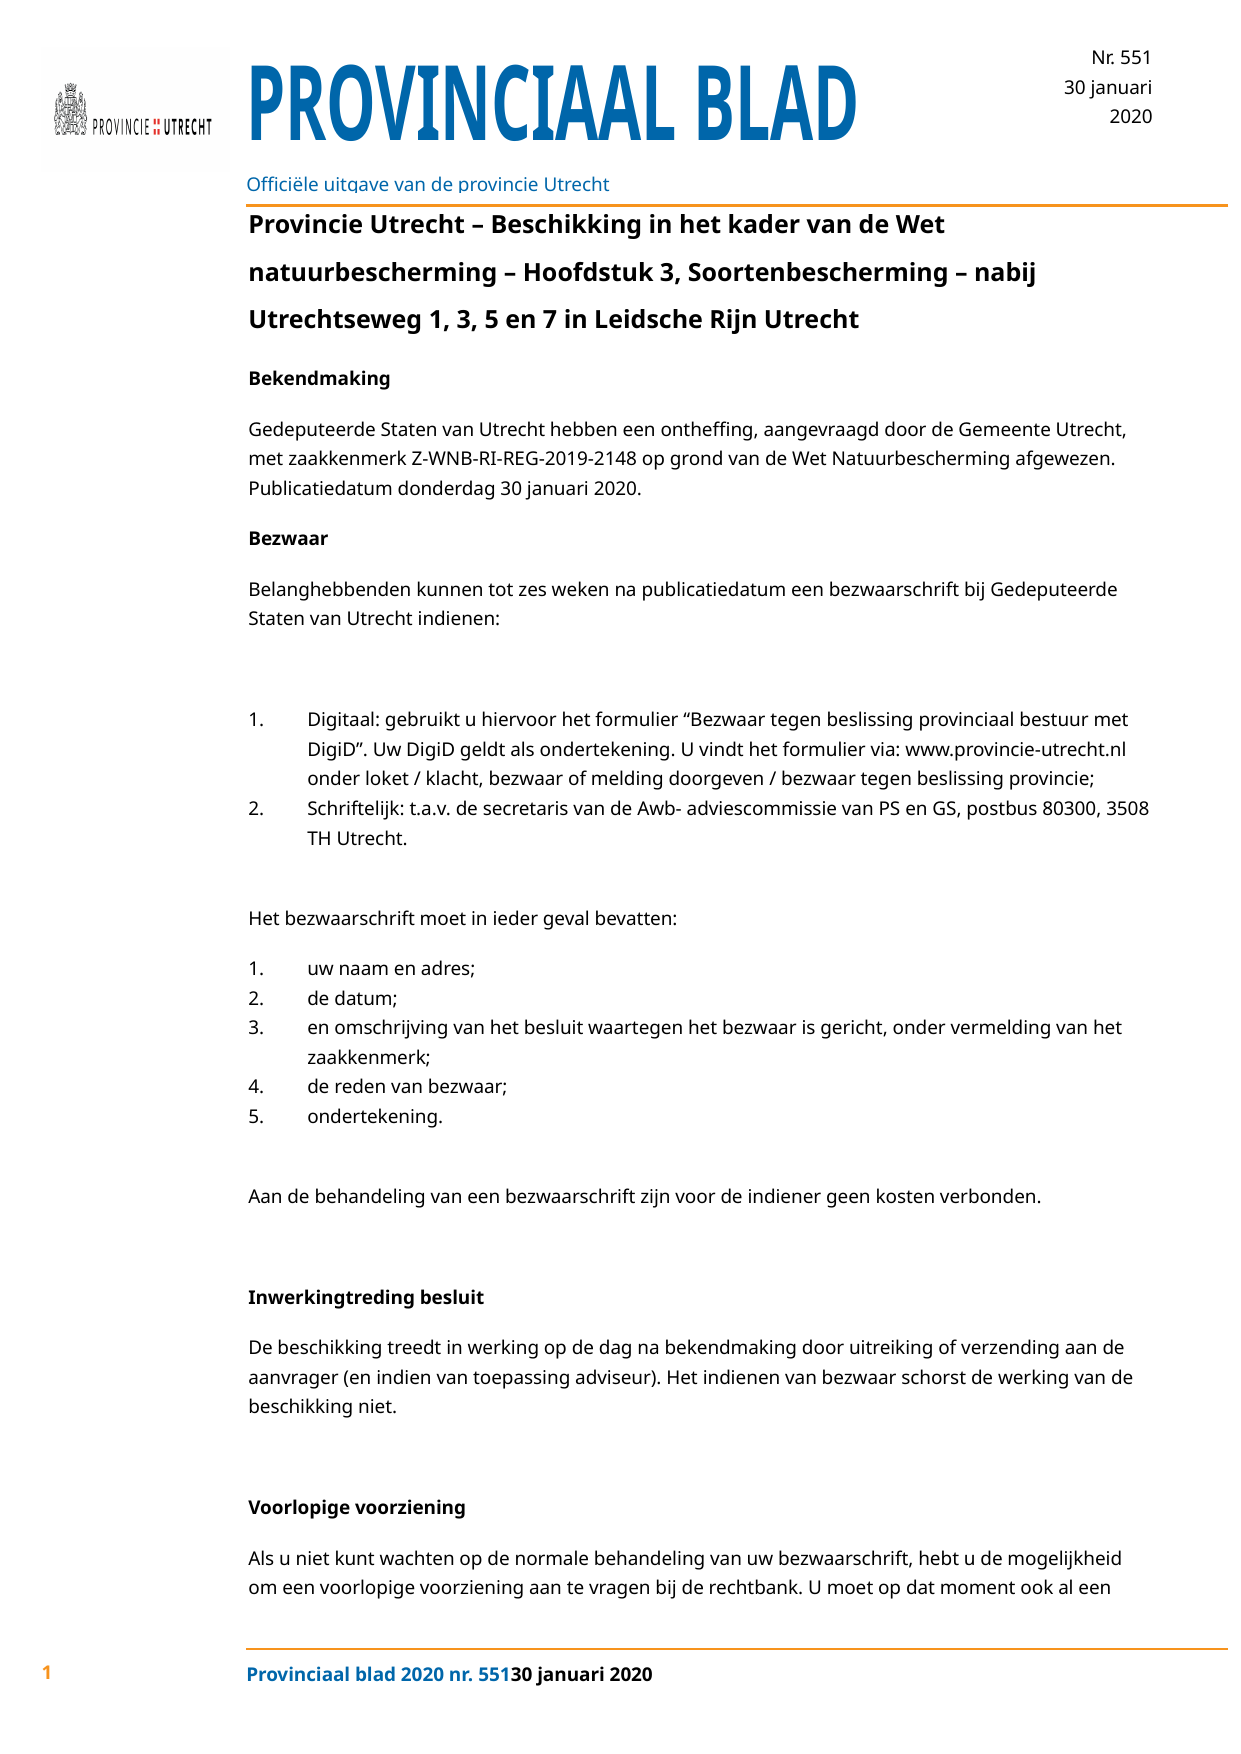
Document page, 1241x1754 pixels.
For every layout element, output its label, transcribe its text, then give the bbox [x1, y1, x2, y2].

list Digitaal: gebruikt u hiervoor het formulier “Bezwaar tegen beslissing provinciaal bestuur met DigiD”. Uw DigiD geldt als ondertekening. U vindt het formulier via: www.provincie-utrecht.nl onder loket / klacht, bezwaar of melding doorgeven / bezwaar tegen beslissing provincie; [248, 706, 1152, 791]
list en omschrijving van het besluit waartegen het bezwaar is gericht, onder vermelding van het zaakkenmerk; [248, 1014, 1152, 1069]
text Aan de behandeling van een bezwaarschrift zijn voor de indiener geen kosten verbonden. [248, 1183, 1152, 1209]
text Gedeputeerde Staten van Utrecht hebben een ontheffing, aangevraagd door de Gemeente Utrecht, met zaakkenmerk Z-WNB-RI-REG-2019-2148 op grond van de Wet Natuurbescherming afgewezen. Publicatiedatum donderdag 30 januari 2020. [248, 416, 1152, 501]
text Het bezwaarschrift moet in ieder geval bevatten: [248, 905, 1152, 930]
text Voorlopige voorziening [248, 1494, 1152, 1520]
list uw naam en adres; [248, 955, 1152, 981]
text Belanghebbenden kunnen tot zes weken na publicatiedatum een bezwaarschrift bij Gedeputeerde Staten van Utrecht indienen: [248, 576, 1152, 631]
picture [41, 47, 231, 172]
list de reden van bezwaar; [248, 1073, 1152, 1099]
text Bekendmaking [248, 366, 1152, 391]
list de datum; [248, 985, 1152, 1010]
text Provincie Utrecht – Beschikking in het kader van de Wet natuurbescherming – Hoofdstuk 3, Soortenbescherming – nabij Utrechtseweg 1, 3, 5 en 7 in Leidsche Rijn Utrecht [248, 207, 1152, 336]
text Bezwaar [248, 526, 1152, 551]
list ondertekening. [248, 1103, 1152, 1129]
list Schriftelijk: t.a.v. de secretaris van de Awb- adviescommissie van PS en GS, postbus 80300, 3508 TH Utrecht. [248, 795, 1152, 850]
text De beschikking treedt in werking op de dag na bekendmaking door uitreiking of verzending aan de aanvrager (en indien van toepassing adviseur). Het indienen van bezwaar schorst de werking van de beschikking niet. [248, 1334, 1152, 1419]
text Als u niet kunt wachten op de normale behandeling van uw bezwaarschrift, hebt u de mogelijkheid om een voorlopige voorziening aan te vragen bij de rechtbank. U moet op dat moment ook al een [248, 1545, 1152, 1600]
text Inwerkingtreding besluit [248, 1284, 1152, 1309]
